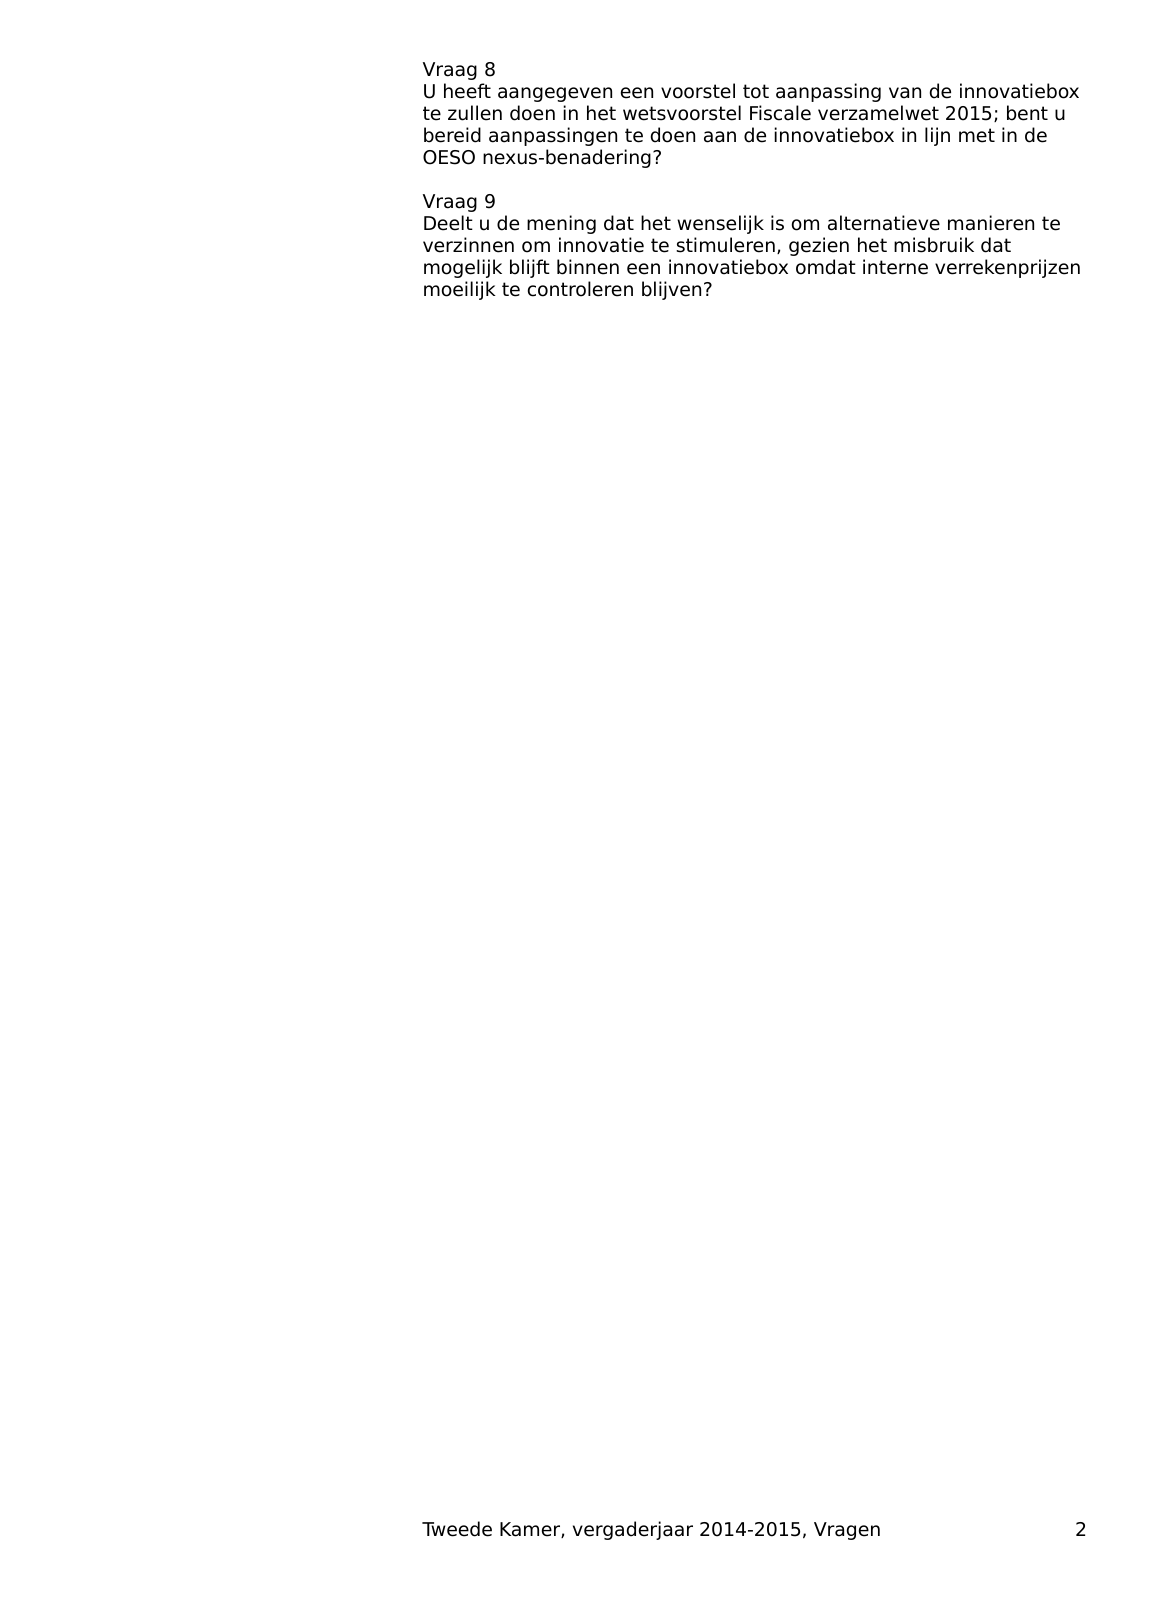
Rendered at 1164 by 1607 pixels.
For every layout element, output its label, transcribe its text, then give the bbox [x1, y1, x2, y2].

text Deelt u de mening dat het wenselijk is om alternatieve manieren te verzinnen om innovatie te stimuleren, gezien het misbruik dat mogelijk blijft binnen een innovatiebox omdat interne verrekenprijzen moeilijk te controleren blijven? [422, 213, 1087, 301]
text Vraag 9 [422, 191, 1087, 213]
text Vraag 8 [422, 59, 1087, 81]
text U heeft aangegeven een voorstel tot aanpassing van de innovatiebox te zullen doen in het wetsvoorstel Fiscale verzamelwet 2015; bent u bereid aanpassingen te doen aan de innovatiebox in lijn met in de OESO nexus-benadering? [422, 81, 1087, 169]
